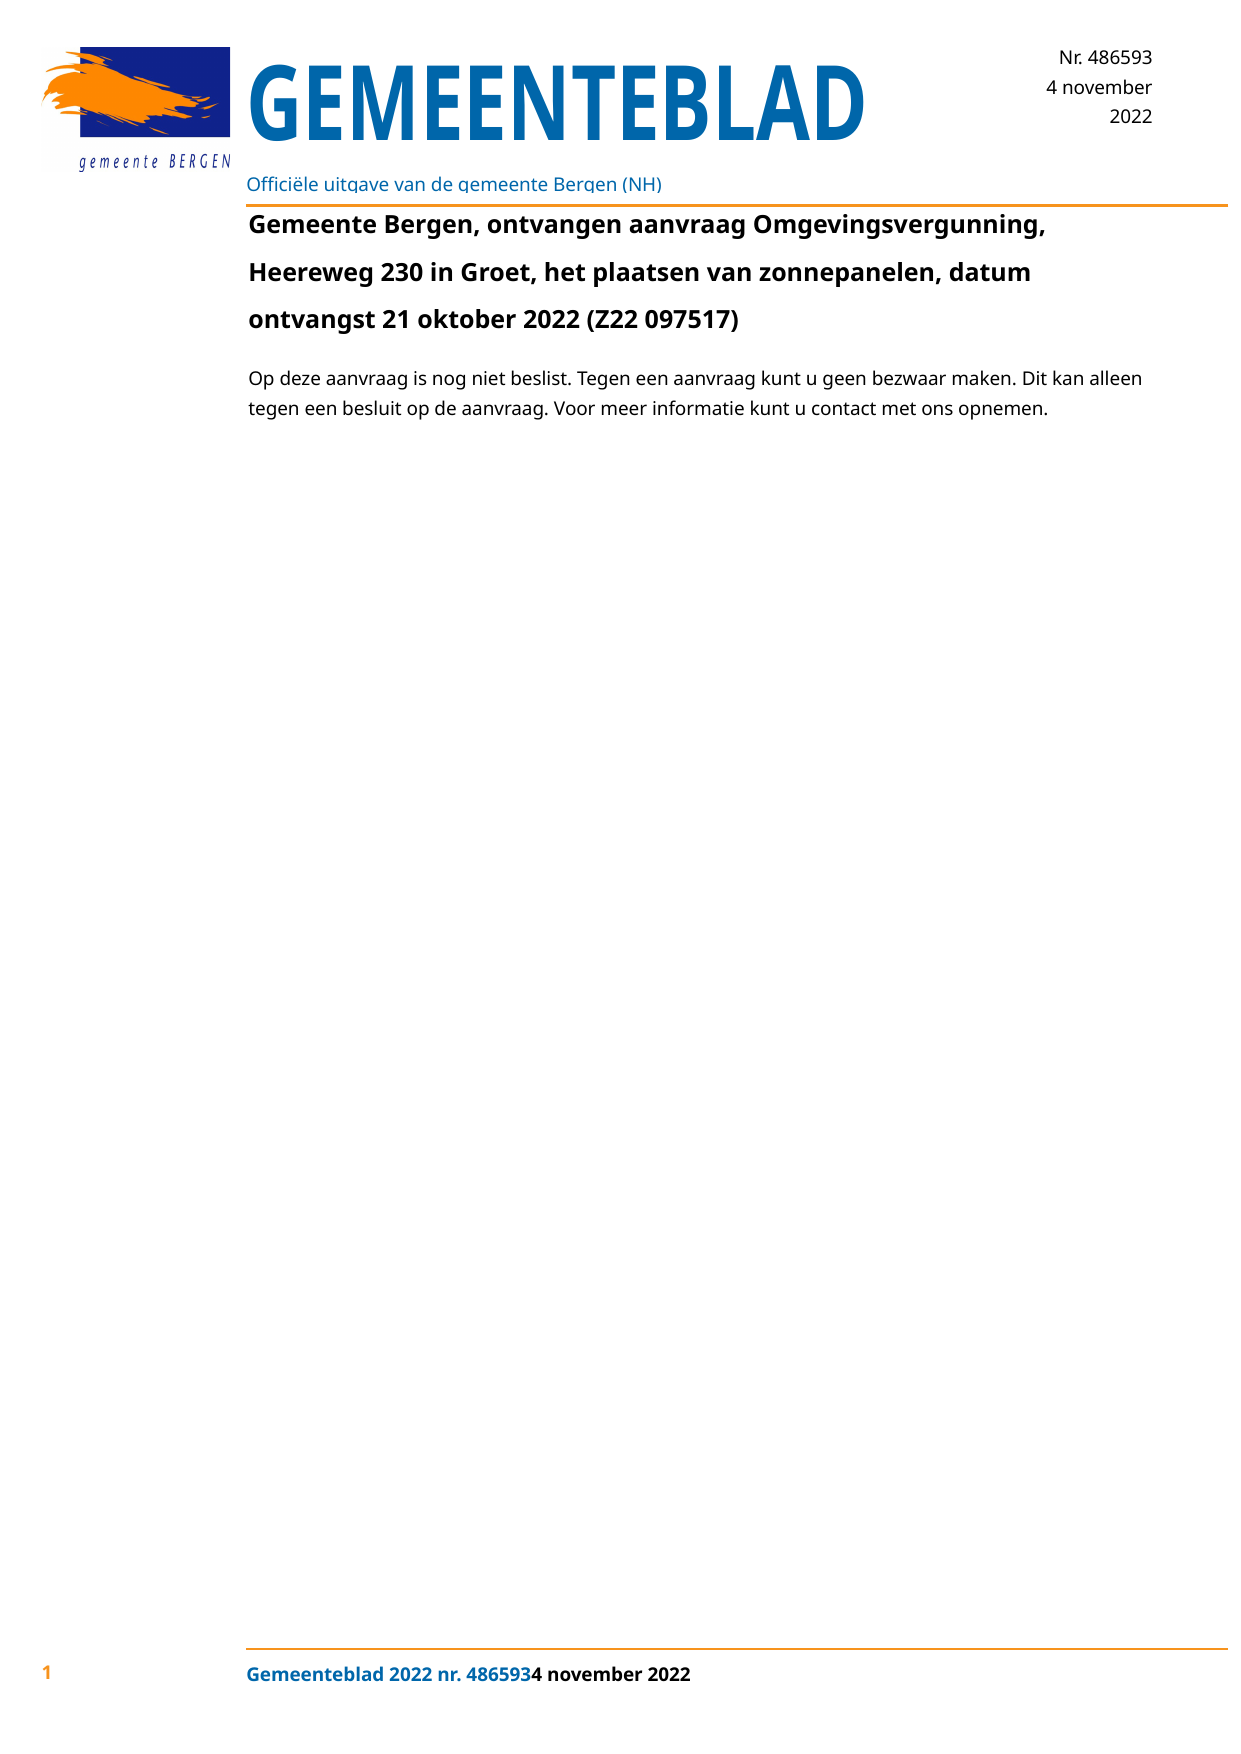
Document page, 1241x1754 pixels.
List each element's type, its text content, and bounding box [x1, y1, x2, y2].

text Gemeente Bergen, ontvangen aanvraag Omgevingsvergunning, Heereweg 230 in Groet, het plaatsen van zonnepanelen, datum ontvangst 21 oktober 2022 (Z22 097517) [248, 207, 1152, 336]
picture [41, 47, 231, 172]
text Op deze aanvraag is nog niet beslist. Tegen een aanvraag kunt u geen bezwaar maken. Dit kan alleen tegen een besluit op de aanvraag. Voor meer informatie kunt u contact met ons opnemen. [248, 366, 1152, 421]
